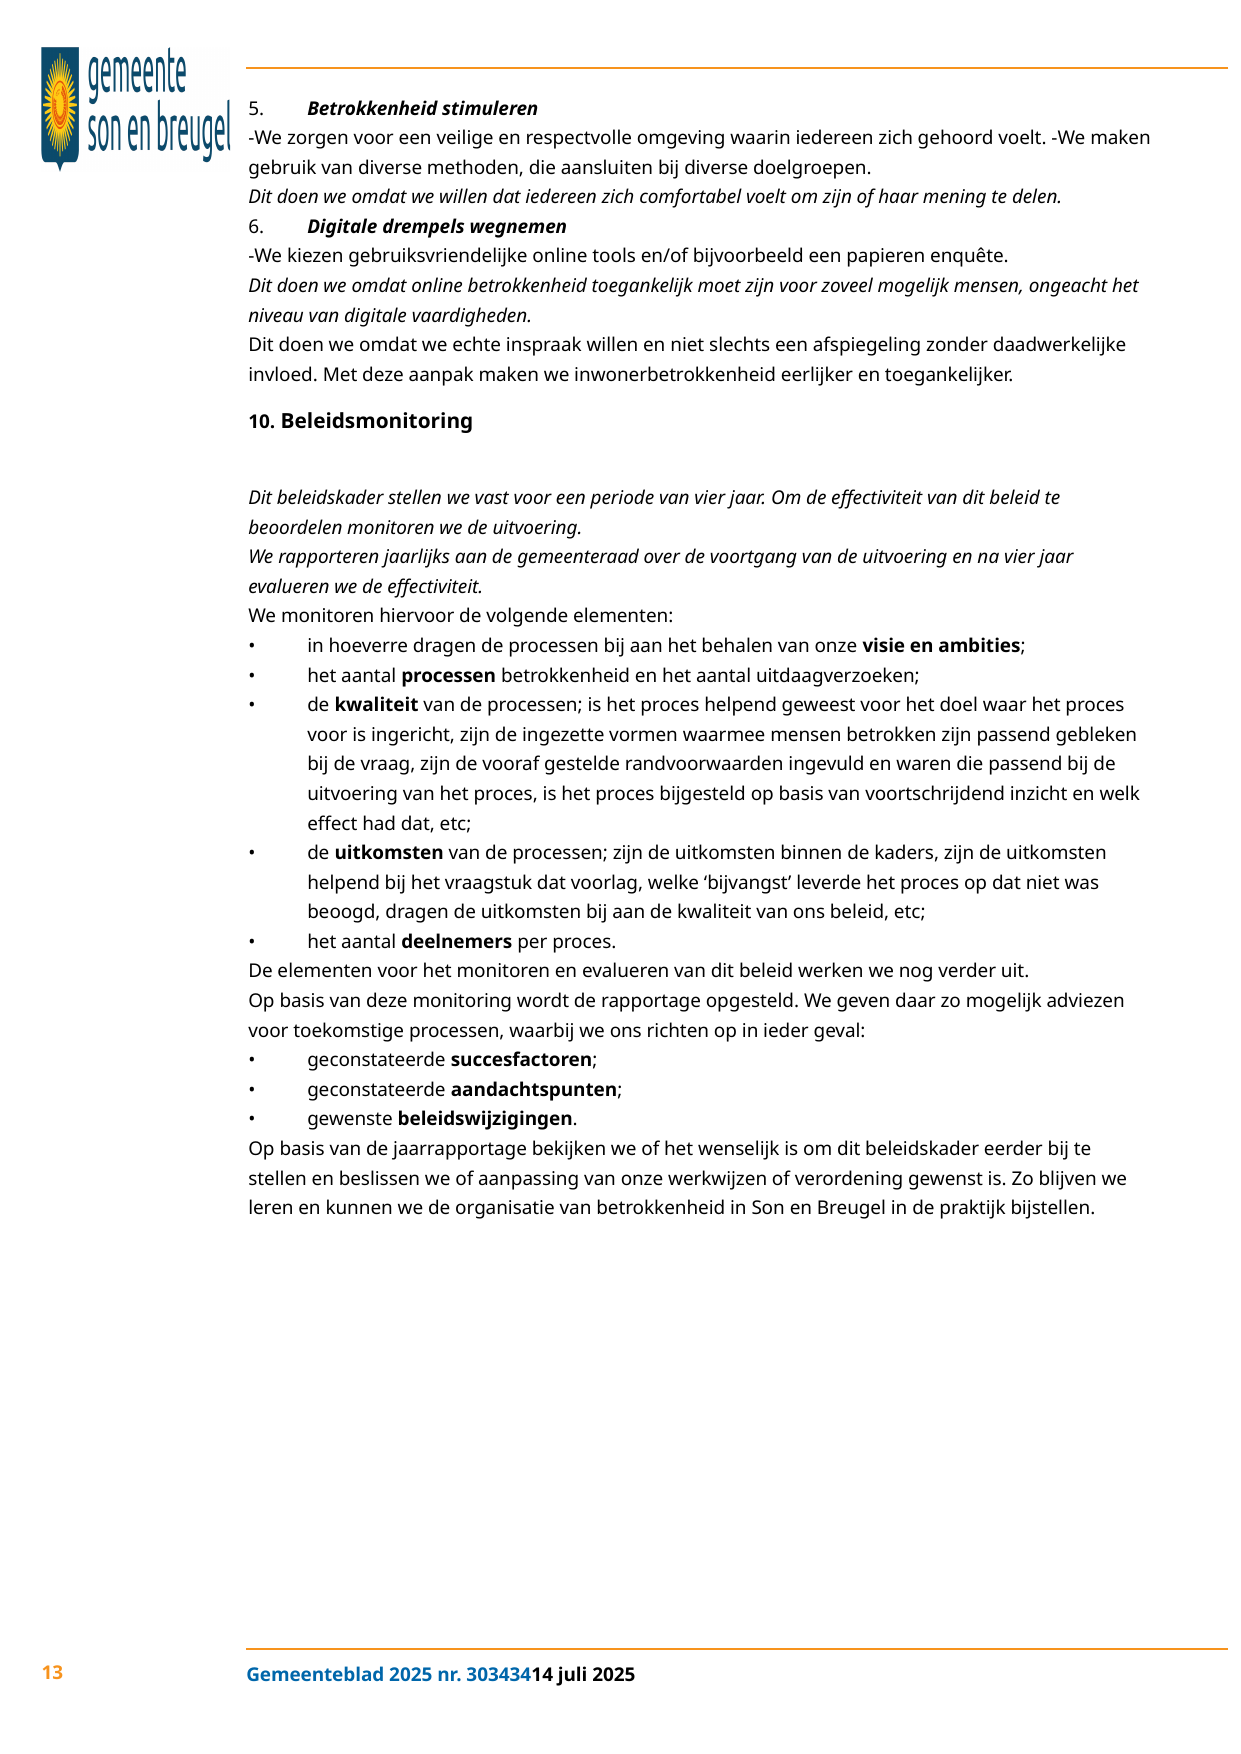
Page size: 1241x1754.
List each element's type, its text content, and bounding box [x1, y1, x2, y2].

list geconstateerde aandachtspunten; [248, 1076, 1152, 1102]
text Op basis van de jaarrapportage bekijken we of het wenselijk is om dit beleidskader eerder bij te stellen en beslissen we of aanpassing van onze werkwijzen of verordening gewenst is. Zo blijven we leren en kunnen we de organisatie van betrokkenheid in Son en Breugel in de praktijk bijstellen. [248, 1135, 1152, 1220]
text Op basis van deze monitoring wordt de rapportage opgesteld. We geven daar zo mogelijk adviezen voor toekomstige processen, waarbij we ons richten op in ieder geval: [248, 987, 1152, 1043]
list het aantal processen betrokkenheid en het aantal uitdaagverzoeken; [248, 662, 1152, 688]
list Betrokkenheid stimuleren [248, 95, 1152, 121]
list in hoeverre dragen de processen bij aan het behalen van onze visie en ambities; [248, 632, 1152, 658]
text Dit beleidskader stellen we vast voor een periode van vier jaar. Om de effectiviteit van dit beleid te beoordelen monitoren we de uitvoering. [248, 484, 1152, 540]
text Dit doen we omdat we echte inspraak willen en niet slechts een afspiegeling zonder daadwerkelijke invloed. Met deze aanpak maken we inwonerbetrokkenheid eerlijker en toegankelijker. [248, 331, 1152, 387]
text Dit doen we omdat online betrokkenheid toegankelijk moet zijn voor zoveel mogelijk mensen, ongeacht het niveau van digitale vaardigheden. [248, 272, 1152, 328]
picture [41, 47, 231, 172]
list Digitale drempels wegnemen [248, 213, 1152, 239]
text De elementen voor het monitoren en evalueren van dit beleid werken we nog verder uit. [248, 958, 1152, 983]
text -We kiezen gebruiksvriendelijke online tools en/of bijvoorbeeld een papieren enquête. [248, 243, 1152, 268]
text -We zorgen voor een veilige en respectvolle omgeving waarin iedereen zich gehoord voelt. -We maken gebruik van diverse methoden, die aansluiten bij diverse doelgroepen. [248, 124, 1152, 180]
list gewenste beleidswijzigingen. [248, 1106, 1152, 1131]
list de uitkomsten van de processen; zijn de uitkomsten binnen de kaders, zijn de uitkomsten helpend bij het vraagstuk dat voorlag, welke ‘bijvangst’ leverde het proces op dat niet was beoogd, dragen de uitkomsten bij aan de kwaliteit van ons beleid, etc; [248, 839, 1152, 924]
list het aantal deelnemers per proces. [248, 928, 1152, 954]
list de kwaliteit van de processen; is het proces helpend geweest voor het doel waar het proces voor is ingericht, zijn de ingezette vormen waarmee mensen betrokken zijn passend gebleken bij de vraag, zijn de vooraf gestelde randvoorwaarden ingevuld en waren die passend bij de uitvoering van het proces, is het proces bijgesteld op basis van voortschrijdend inzicht en welk effect had dat, etc; [248, 691, 1152, 836]
text Dit doen we omdat we willen dat iedereen zich comfortabel voelt om zijn of haar mening te delen. [248, 183, 1152, 209]
text We rapporteren jaarlijks aan de gemeenteraad over de voortgang van de uitvoering en na vier jaar evalueren we de effectiviteit. [248, 543, 1152, 599]
list geconstateerde succesfactoren; [248, 1046, 1152, 1072]
text 10. Beleidsmonitoring [248, 407, 1152, 435]
text We monitoren hiervoor de volgende elementen: [248, 603, 1152, 628]
